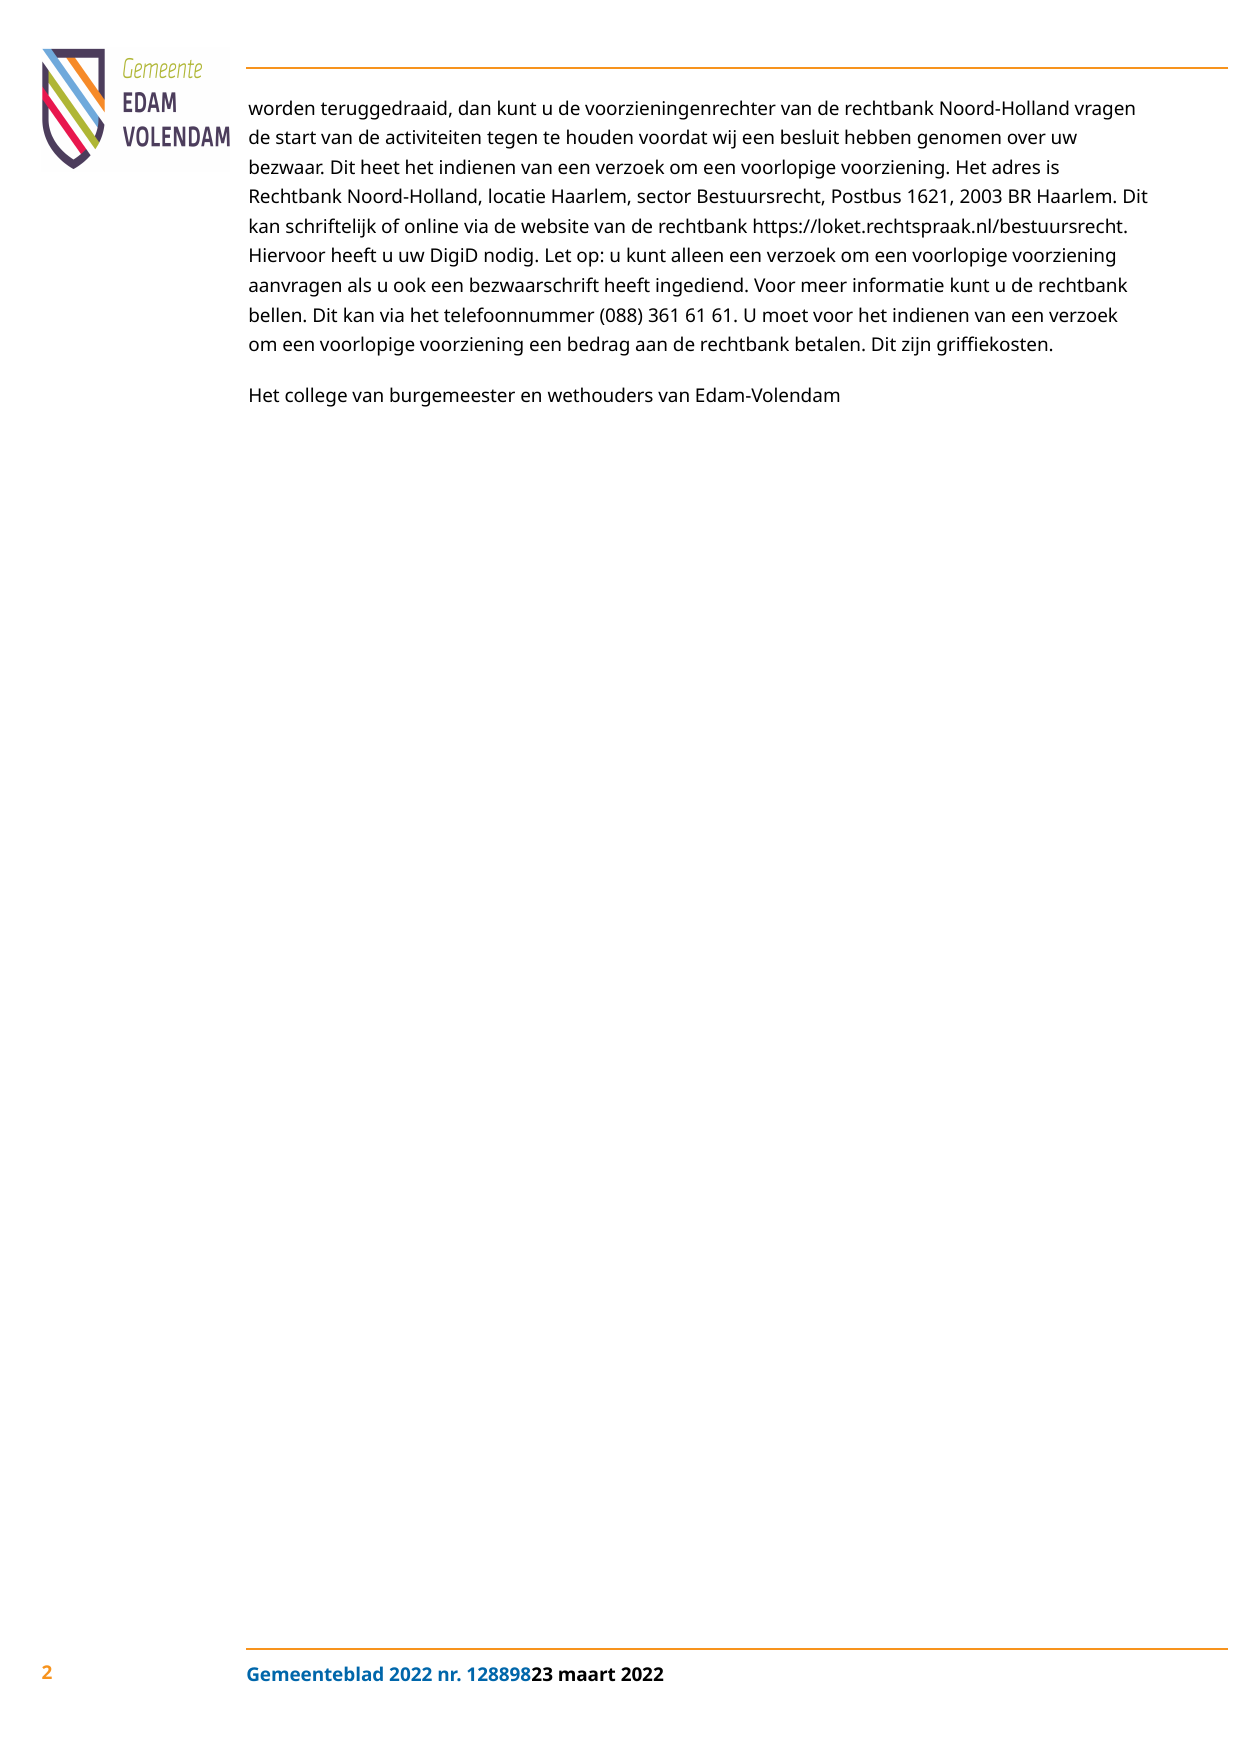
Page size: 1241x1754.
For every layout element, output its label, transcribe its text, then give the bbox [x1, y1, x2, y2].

picture [41, 47, 231, 172]
text Het college van burgemeester en wethouders van Edam-Volendam [248, 382, 1152, 408]
text worden teruggedraaid, dan kunt u de voorzieningenrechter van de rechtbank Noord-Holland vragen de start van de activiteiten tegen te houden voordat wij een besluit hebben genomen over uw bezwaar. Dit heet het indienen van een verzoek om een voorlopige voorziening. Het adres is Rechtbank Noord-Holland, locatie Haarlem, sector Bestuursrecht, Postbus 1621, 2003 BR Haarlem. Dit kan schriftelijk of online via de website van de rechtbank https://loket.rechtspraak.nl/bestuursrecht. Hiervoor heeft u uw DigiD nodig. Let op: u kunt alleen een verzoek om een voorlopige voorziening aanvragen als u ook een bezwaarschrift heeft ingediend. Voor meer informatie kunt u de rechtbank bellen. Dit kan via het telefoonnummer (088) 361 61 61. U moet voor het indienen van een verzoek om een voorlopige voorziening een bedrag aan de rechtbank betalen. Dit zijn griffiekosten. [248, 95, 1152, 357]
